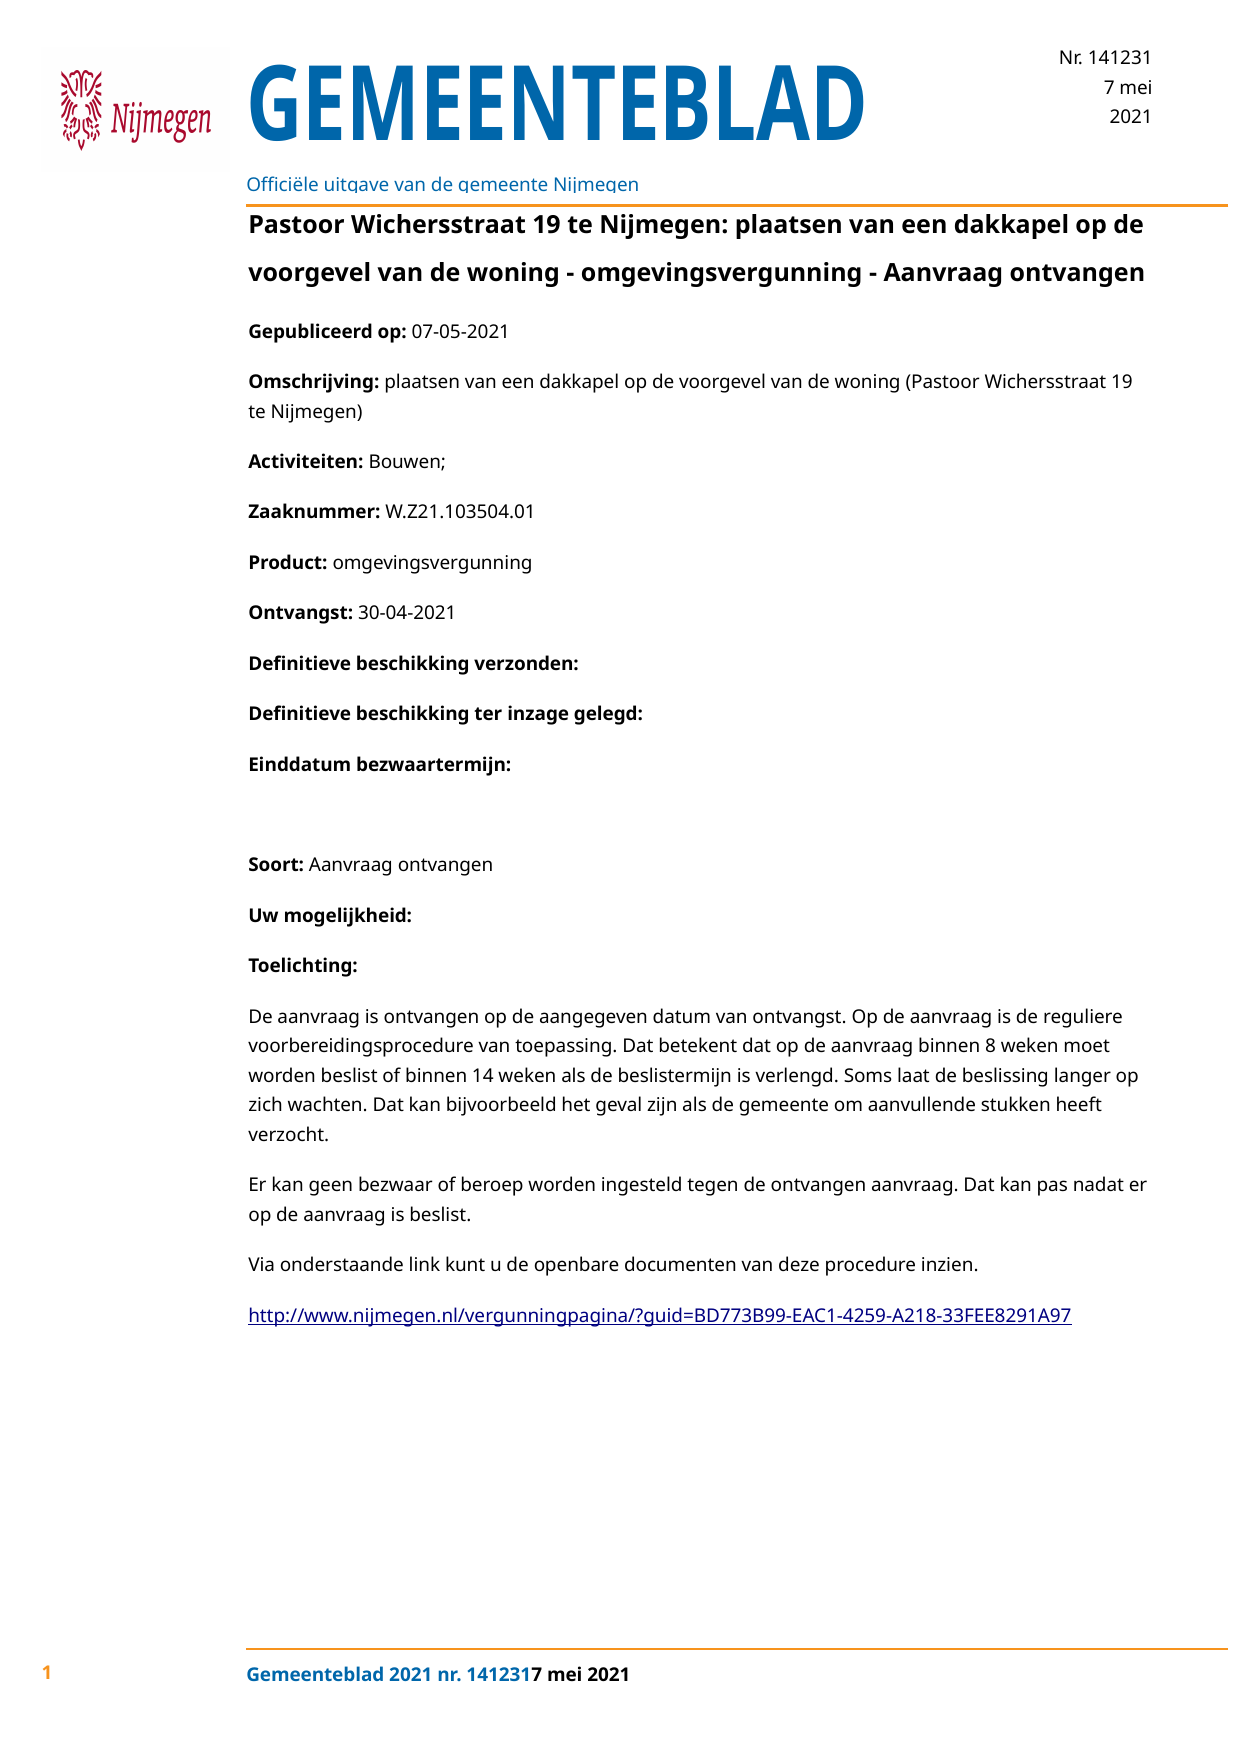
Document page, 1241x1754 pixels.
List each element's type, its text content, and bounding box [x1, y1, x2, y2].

text Er kan geen bezwaar of beroep worden ingesteld tegen de ontvangen aanvraag. Dat kan pas nadat er op de aanvraag is beslist. [248, 1172, 1152, 1227]
text Einddatum bezwaartermijn: [248, 751, 1152, 777]
text Product: omgevingsvergunning [248, 549, 1152, 575]
text Pastoor Wichersstraat 19 te Nijmegen: plaatsen van een dakkapel op de voorgevel van de woning - omgevingsvergunning - Aanvraag ontvangen [248, 207, 1152, 288]
text Activiteiten: Bouwen; [248, 448, 1152, 474]
text De aanvraag is ontvangen op de aangegeven datum van ontvangst. Op de aanvraag is de reguliere voorbereidingsprocedure van toepassing. Dat betekent dat op de aanvraag binnen 8 weken moet worden beslist of binnen 14 weken als de beslistermijn is verlengd. Soms laat de beslissing langer op zich wachten. Dat kan bijvoorbeeld het geval zijn als de gemeente om aanvullende stukken heeft verzocht. [248, 1003, 1152, 1147]
text Ontvangst: 30-04-2021 [248, 599, 1152, 625]
text Zaaknummer: W.Z21.103504.01 [248, 499, 1152, 524]
text Omschrijving: plaatsen van een dakkapel op de voorgevel van de woning (Pastoor Wichersstraat 19 te Nijmegen) [248, 368, 1152, 424]
text Toelichting: [248, 952, 1152, 978]
text Definitieve beschikking ter inzage gelegd: [248, 700, 1152, 726]
text Soort: Aanvraag ontvangen [248, 852, 1152, 877]
text http://www.nijmegen.nl/vergunningpagina/?guid=BD773B99-EAC1-4259-A218-33FEE8291A97 [248, 1302, 1152, 1328]
text Definitieve beschikking verzonden: [248, 650, 1152, 676]
text Gepubliceerd op: 07-05-2021 [248, 318, 1152, 344]
text Uw mogelijkheid: [248, 902, 1152, 928]
picture [41, 47, 231, 172]
text Via onderstaande link kunt u de openbare documenten van deze procedure inzien. [248, 1252, 1152, 1277]
